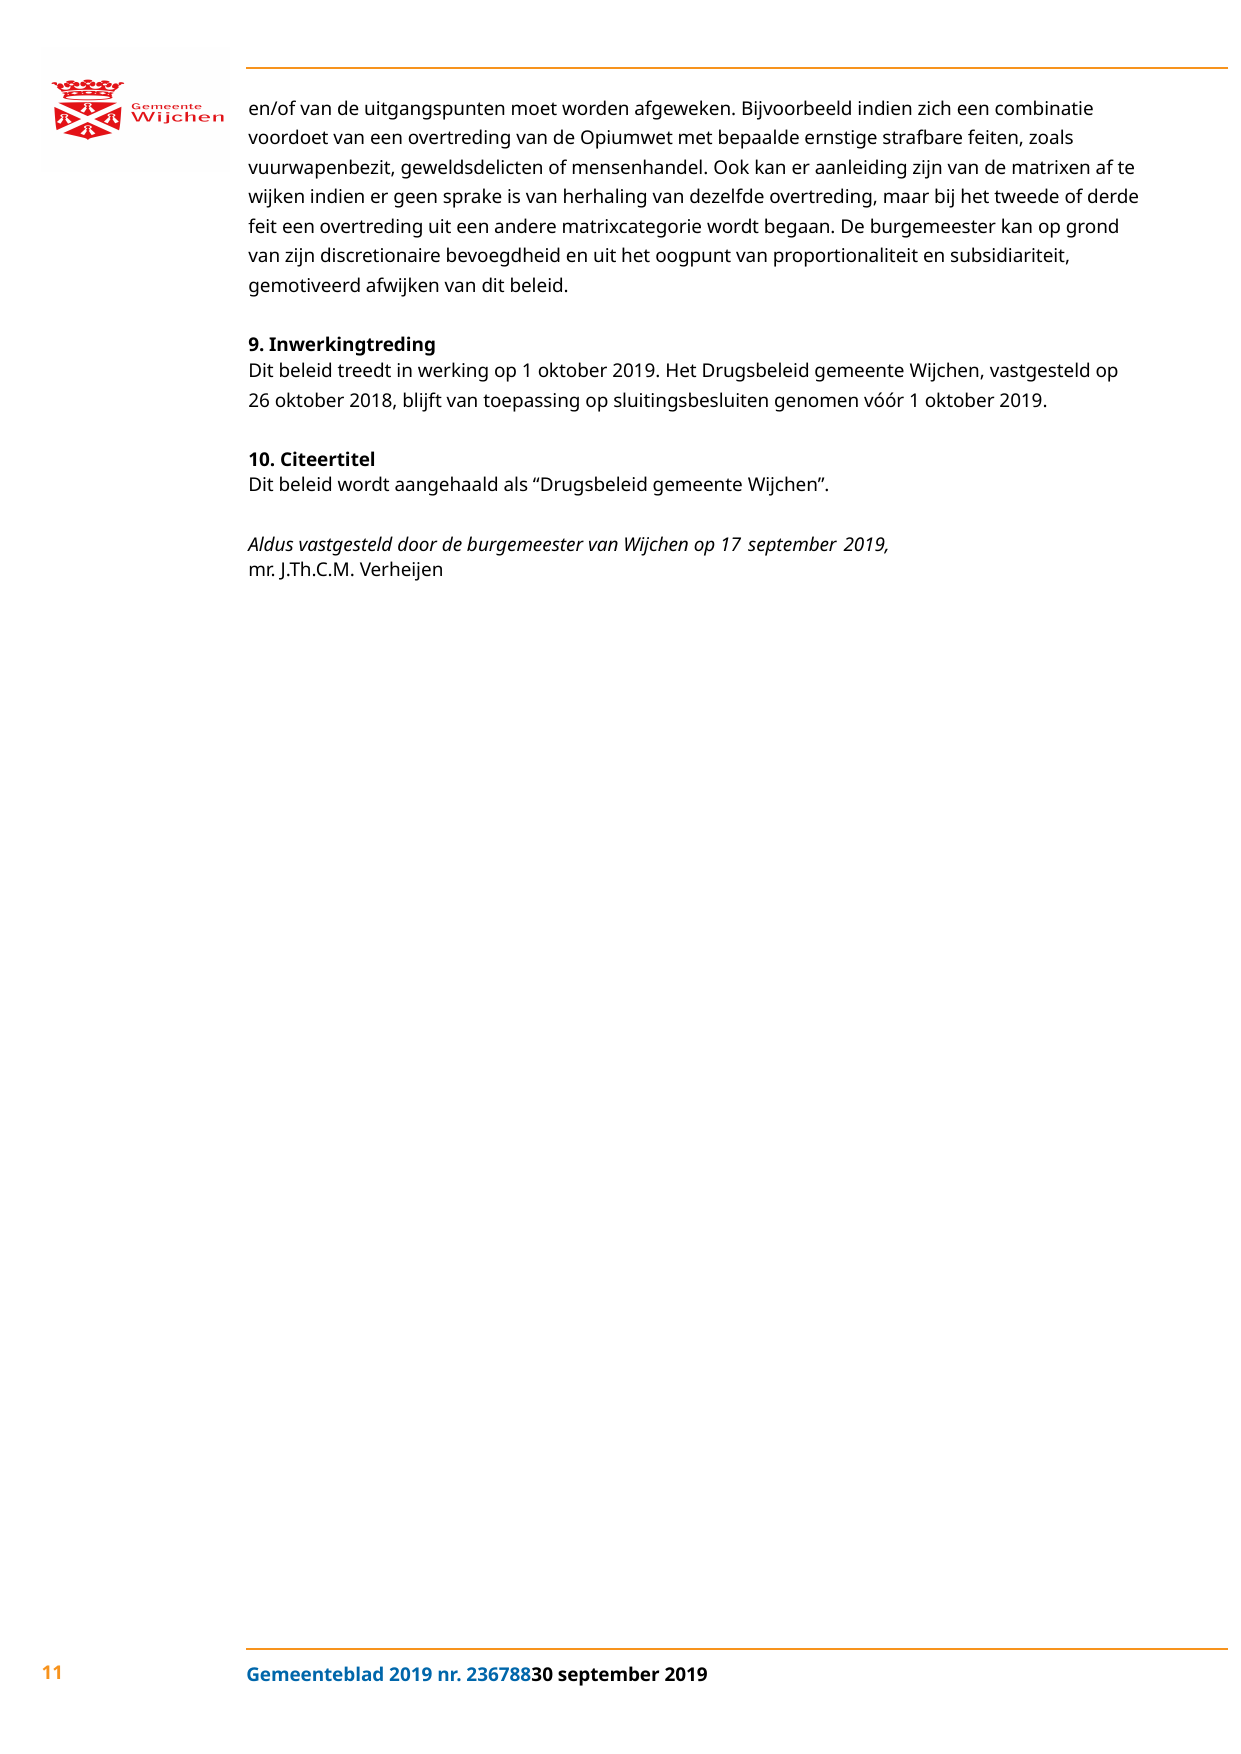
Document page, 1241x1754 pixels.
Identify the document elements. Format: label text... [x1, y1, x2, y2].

text mr. J.Th.C.M. Verheijen [248, 557, 1152, 582]
picture [41, 47, 231, 172]
text Dit beleid treedt in werking op 1 oktober 2019. Het Drugsbeleid gemeente Wijchen, vastgesteld op 26 oktober 2018, blijft van toepassing op sluitingsbesluiten genomen vóór 1 oktober 2019. [248, 357, 1152, 412]
text en/of van de uitgangspunten moet worden afgeweken. Bijvoorbeeld indien zich een combinatie voordoet van een overtreding van de Opiumwet met bepaalde ernstige strafbare feiten, zoals vuurwapenbezit, geweldsdelicten of mensenhandel. Ook kan er aanleiding zijn van de matrixen af te wijken indien er geen sprake is van herhaling van dezelfde overtreding, maar bij het tweede of derde feit een overtreding uit een andere matrixcategorie wordt begaan. De burgemeester kan op grond van zijn discretionaire bevoegdheid en uit het oogpunt van proportionaliteit en subsidiariteit, gemotiveerd afwijken van dit beleid. [248, 95, 1152, 298]
text 9. Inwerkingtreding [248, 331, 1152, 357]
text 10. Citeertitel [248, 446, 1152, 472]
text Dit beleid wordt aangehaald als “Drugsbeleid gemeente Wijchen”. [248, 472, 1152, 497]
text Aldus vastgesteld door de burgemeester van Wijchen op 17 september 2019, [248, 531, 1152, 557]
